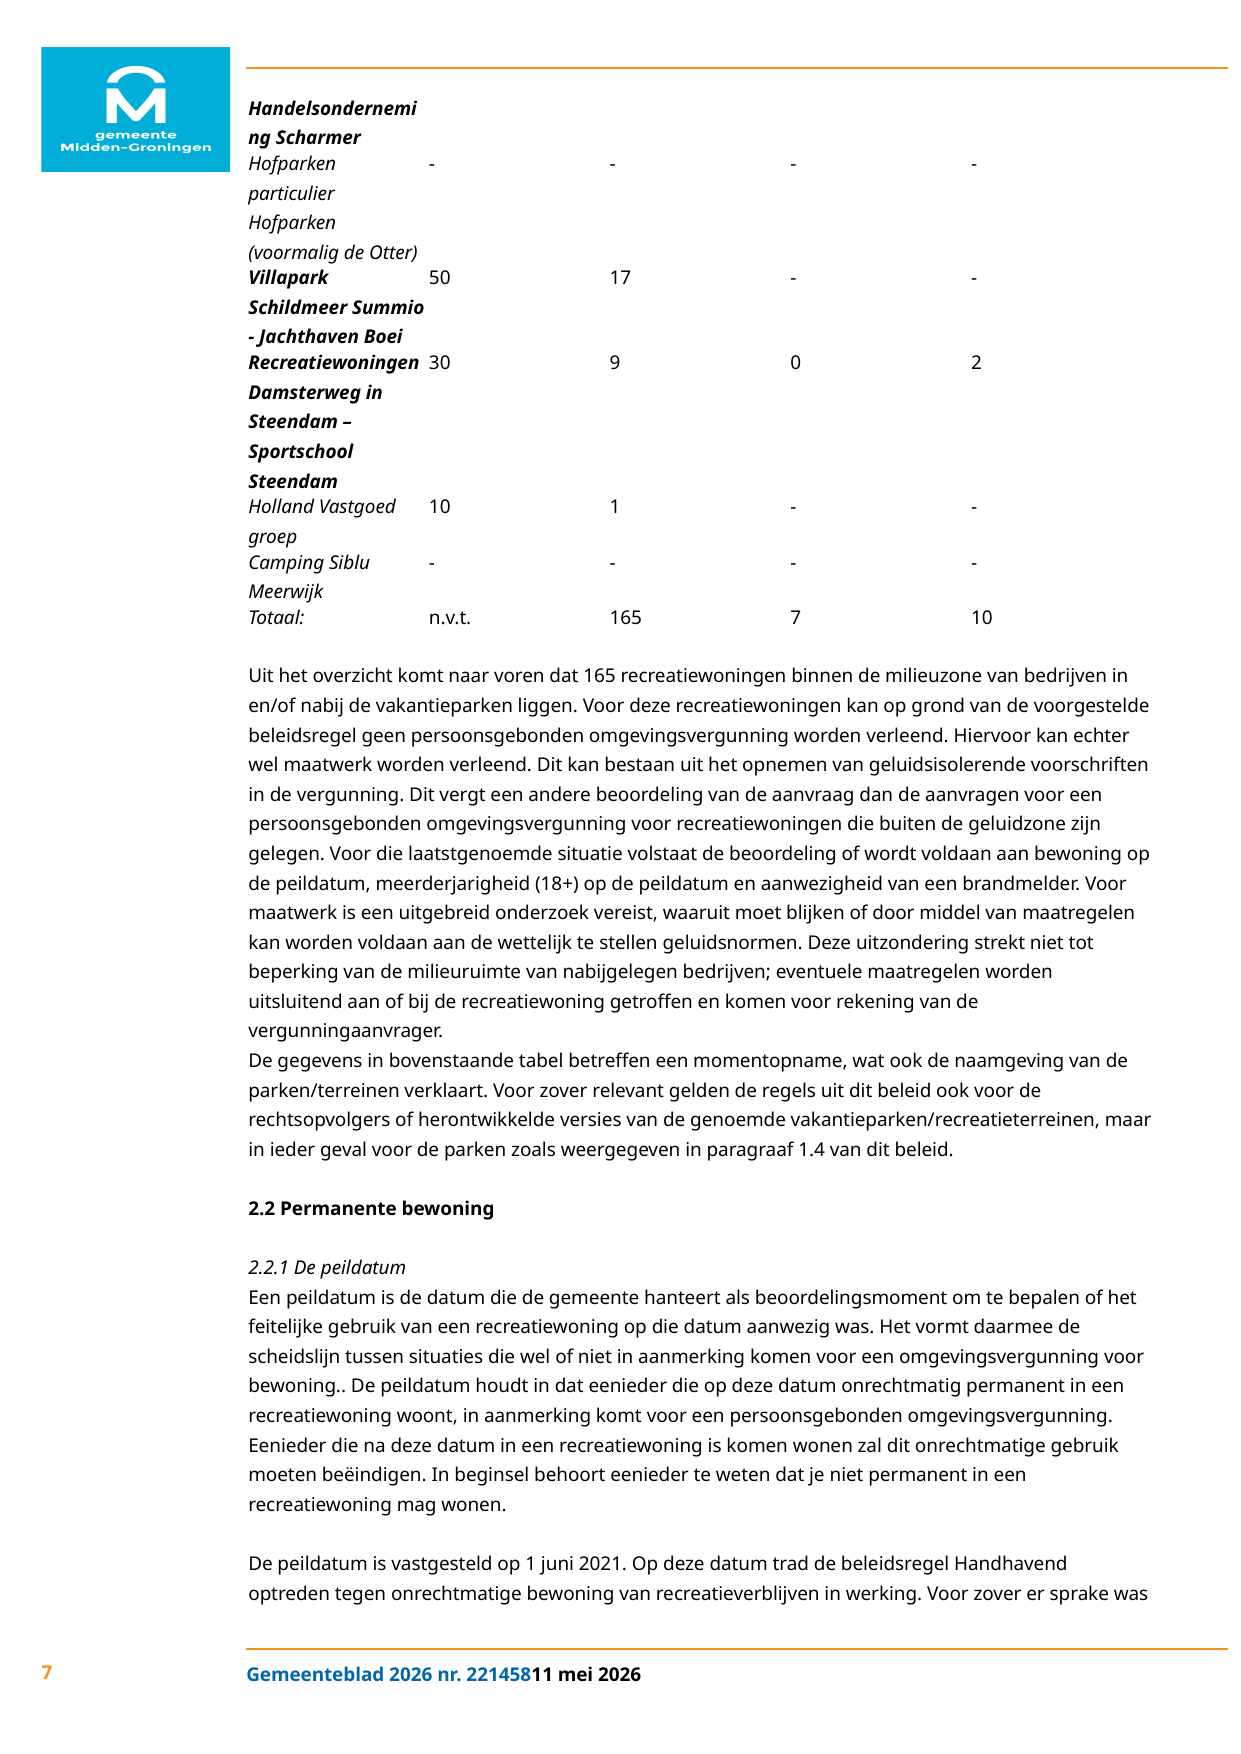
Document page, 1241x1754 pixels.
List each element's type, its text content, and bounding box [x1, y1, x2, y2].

table_cell 30 [429, 350, 609, 493]
table_cell [429, 95, 609, 150]
table_cell - [971, 265, 1152, 349]
table_cell - [609, 150, 790, 264]
text De gegevens in bovenstaande tabel betreffen een momentopname, wat ook de naamgeving van de parken/terreinen verklaart. Voor zover relevant gelden de regels uit dit beleid ook voor de rechtsopvolgers of herontwikkelde versies van de genoemde vakantieparken/recreatieterreinen, maar in ieder geval voor de parken zoals weergegeven in paragraaf 1.4 van dit beleid. [248, 1047, 1152, 1162]
table_cell - [790, 95, 971, 150]
table_cell n.v.t. [429, 604, 609, 630]
table_cell 10 [971, 604, 1152, 630]
table_cell - [790, 265, 971, 349]
text 2.2 Permanente bewoning [248, 1195, 1152, 1221]
table_cell 17 [609, 265, 790, 349]
table_cell - [971, 95, 1152, 150]
table_cell Holland Vastgoed groep [248, 494, 429, 549]
table_cell - [971, 150, 1152, 264]
text Uit het overzicht komt naar voren dat 165 recreatiewoningen binnen de milieuzone van bedrijven in en/of nabij de vakantieparken liggen. Voor deze recreatiewoningen kan op grond van de voorgestelde beleidsregel geen persoonsgebonden omgevingsvergunning worden verleend. Hiervoor kan echter wel maatwerk worden verleend. Dit kan bestaan uit het opnemen van geluidsisolerende voorschriften in de vergunning. Dit vergt een andere beoordeling van de aanvraag dan de aanvragen voor een persoonsgebonden omgevingsvergunning voor recreatiewoningen die buiten de geluidzone zijn gelegen. Voor die laatstgenoemde situatie volstaat de beoordeling of wordt voldaan aan bewoning op de peildatum, meerderjarigheid (18+) op de peildatum en aanwezigheid van een brandmelder. Voor maatwerk is een uitgebreid onderzoek vereist, waaruit moet blijken of door middel van maatregelen kan worden voldaan aan de wettelijk te stellen geluidsnormen. Deze uitzondering strekt niet tot beperking van de milieuruimte van nabijgelegen bedrijven; eventuele maatregelen worden uitsluitend aan of bij de recreatiewoning getroffen en komen voor rekening van de vergunningaanvrager. [248, 663, 1152, 1043]
table_cell - [429, 549, 609, 604]
table_cell 2 [971, 350, 1152, 493]
table_cell 50 [429, 265, 609, 349]
table_cell - [429, 150, 609, 264]
table_cell - [790, 150, 971, 264]
table_cell - [609, 549, 790, 604]
table_cell Hofparken particulier Hofparken (voormalig de Otter) [248, 150, 429, 264]
table_cell - [790, 494, 971, 549]
table_cell Handelsonderneming Scharmer [248, 95, 429, 150]
table_cell - [971, 494, 1152, 549]
table_cell Totaal: [248, 604, 429, 630]
picture [107, 89, 165, 122]
table_cell 165 [609, 604, 790, 630]
table_cell 10 [429, 494, 609, 549]
picture [108, 66, 164, 82]
table_cell Villapark Schildmeer Summio - Jachthaven Boei [248, 265, 429, 349]
table_cell 9 [609, 350, 790, 493]
table_cell Camping Siblu Meerwijk [248, 549, 429, 604]
table_cell Recreatiewoningen Damsterweg in Steendam – Sportschool Steendam [248, 350, 429, 493]
text Een peildatum is de datum die de gemeente hanteert als beoordelingsmoment om te bepalen of het feitelijke gebruik van een recreatiewoning op die datum aanwezig was. Het vormt daarmee de scheidslijn tussen situaties die wel of niet in aanmerking komen voor een omgevingsvergunning voor bewoning.. De peildatum houdt in dat eenieder die op deze datum onrechtmatig permanent in een recreatiewoning woont, in aanmerking komt voor een persoonsgebonden omgevingsvergunning. Eenieder die na deze datum in een recreatiewoning is komen wonen zal dit onrechtmatige gebruik moeten beëindigen. In beginsel behoort eenieder te weten dat je niet permanent in een recreatiewoning mag wonen. [248, 1284, 1152, 1517]
table_cell [609, 95, 790, 150]
picture [184, 146, 190, 153]
table_cell 7 [790, 604, 971, 630]
table_cell - [971, 549, 1152, 604]
table_cell 1 [609, 494, 790, 549]
text 2.2.1 De peildatum [248, 1254, 1152, 1280]
text De peildatum is vastgesteld op 1 juni 2021. Op deze datum trad de beleidsregel Handhavend optreden tegen onrechtmatige bewoning van recreatieverblijven in werking. Voor zover er sprake was [248, 1550, 1152, 1606]
table_cell 0 [790, 350, 971, 493]
table_cell - [790, 549, 971, 604]
